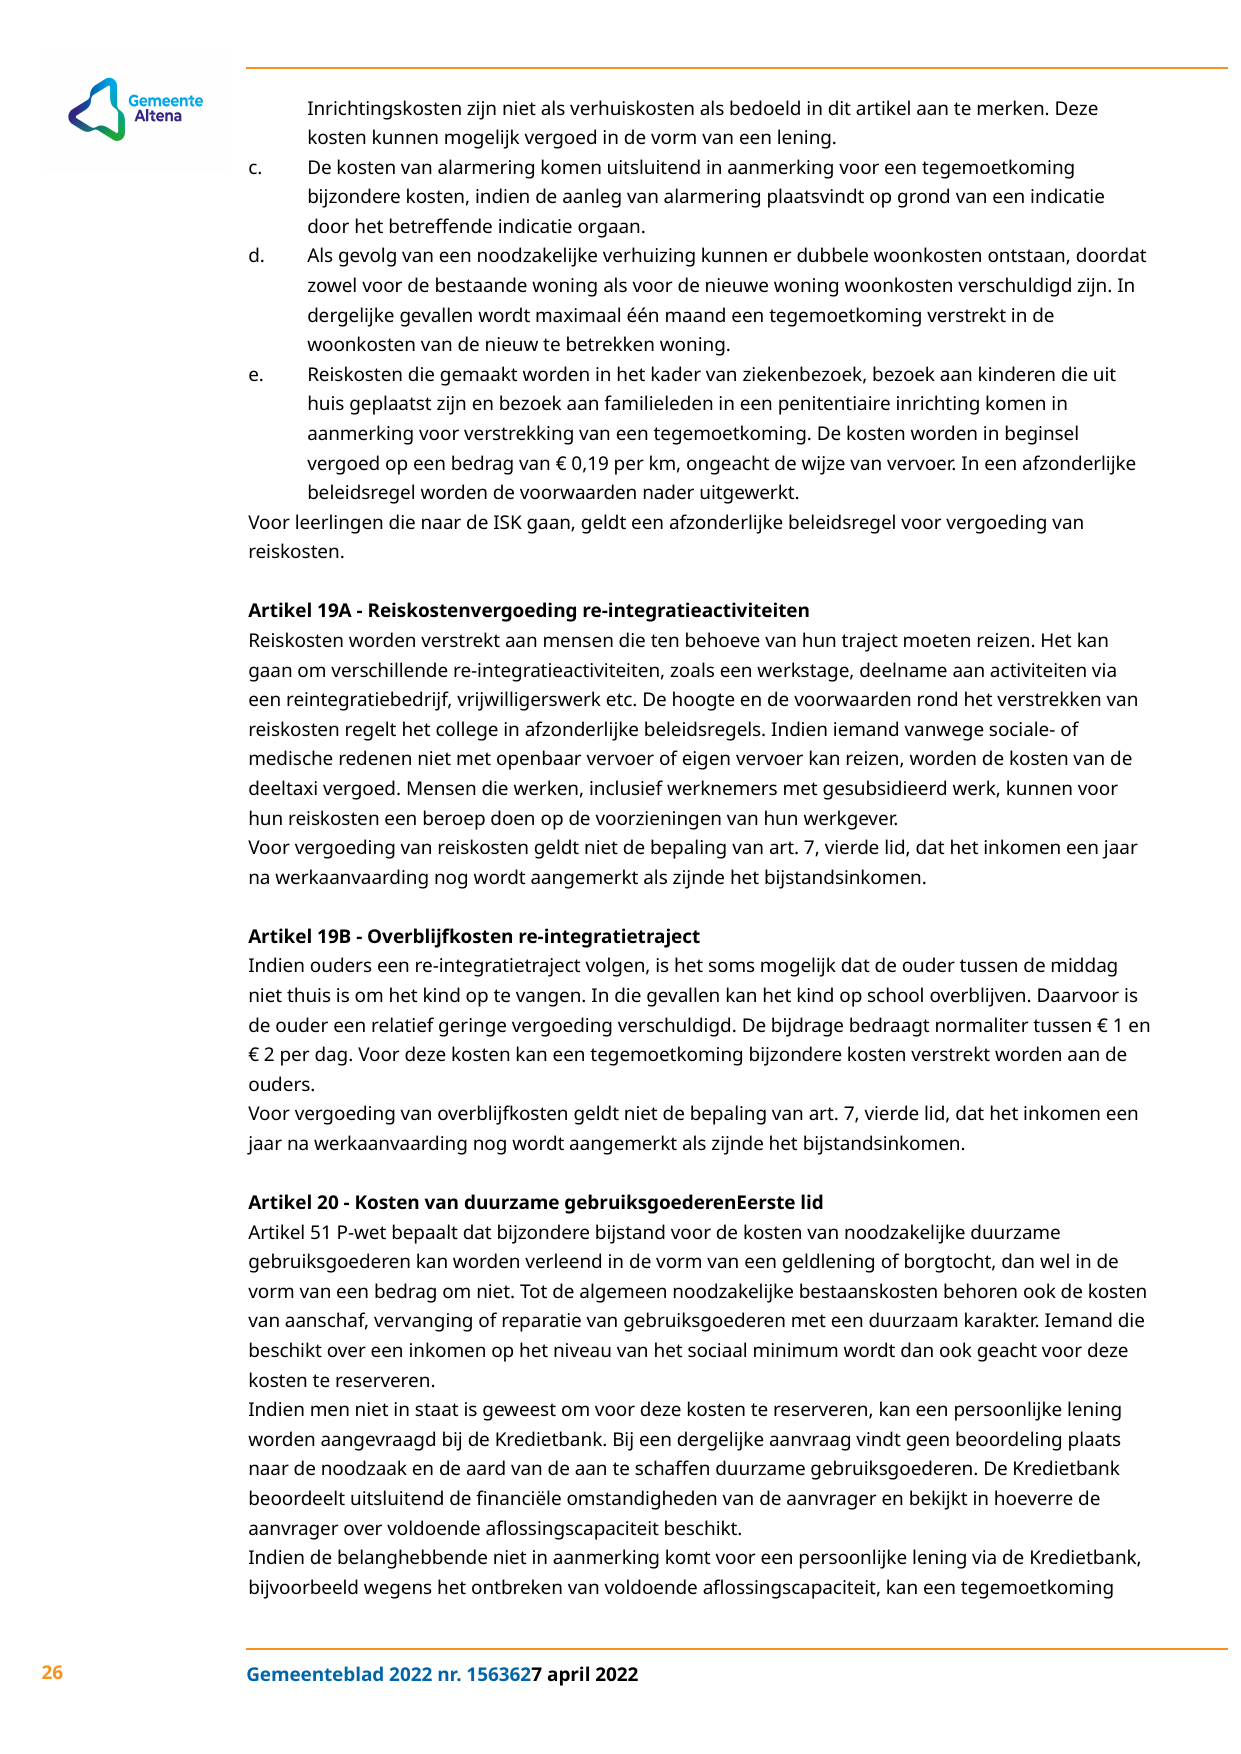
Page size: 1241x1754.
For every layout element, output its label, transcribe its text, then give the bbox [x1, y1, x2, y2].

text Voor vergoeding van overblijfkosten geldt niet de bepaling van art. 7, vierde lid, dat het inkomen een jaar na werkaanvaarding nog wordt aangemerkt als zijnde het bijstandsinkomen. [248, 1101, 1152, 1156]
text Artikel 19B - Overblijfkosten re-integratietraject [248, 923, 1152, 949]
text Voor leerlingen die naar de ISK gaan, geldt een afzonderlijke beleidsregel voor vergoeding van reiskosten. [248, 509, 1152, 564]
list Reiskosten die gemaakt worden in het kader van ziekenbezoek, bezoek aan kinderen die uit huis geplaatst zijn en bezoek aan familieleden in een penitentiaire inrichting komen in aanmerking voor verstrekking van een tegemoetkoming. De kosten worden in beginsel vergoed op een bedrag van € 0,19 per km, ongeacht de wijze van vervoer. In een afzonderlijke beleidsregel worden de voorwaarden nader uitgewerkt. [248, 361, 1152, 505]
picture [41, 47, 231, 172]
text Indien men niet in staat is geweest om voor deze kosten te reserveren, kan een persoonlijke lening worden aangevraagd bij de Kredietbank. Bij een dergelijke aanvraag vindt geen beoordeling plaats naar de noodzaak en de aard van de aan te schaffen duurzame gebruiksgoederen. De Kredietbank beoordeelt uitsluitend de financiële omstandigheden van de aanvrager en bekijkt in hoeverre de aanvrager over voldoende aflossingscapaciteit beschikt. [248, 1396, 1152, 1541]
text Indien ouders een re-integratietraject volgen, is het soms mogelijk dat de ouder tussen de middag niet thuis is om het kind op te vangen. In die gevallen kan het kind op school overblijven. Daarvoor is de ouder een relatief geringe vergoeding verschuldigd. De bijdrage bedraagt normaliter tussen € 1 en € 2 per dag. Voor deze kosten kan een tegemoetkoming bijzondere kosten verstrekt worden aan de ouders. [248, 953, 1152, 1097]
list Inrichtingskosten zijn niet als verhuiskosten als bedoeld in dit artikel aan te merken. Deze kosten kunnen mogelijk vergoed in de vorm van een lening. [248, 95, 1152, 150]
list Als gevolg van een noodzakelijke verhuizing kunnen er dubbele woonkosten ontstaan, doordat zowel voor de bestaande woning als voor de nieuwe woning woonkosten verschuldigd zijn. In dergelijke gevallen wordt maximaal één maand een tegemoetkoming verstrekt in de woonkosten van de nieuw te betrekken woning. [248, 243, 1152, 357]
list De kosten van alarmering komen uitsluitend in aanmerking voor een tegemoetkoming bijzondere kosten, indien de aanleg van alarmering plaatsvindt op grond van een indicatie door het betreffende indicatie orgaan. [248, 154, 1152, 239]
text Artikel 19A - Reiskostenvergoeding re-integratieactiviteiten [248, 598, 1152, 623]
text Reiskosten worden verstrekt aan mensen die ten behoeve van hun traject moeten reizen. Het kan gaan om verschillende re-integratieactiviteiten, zoals een werkstage, deelname aan activiteiten via een reintegratiebedrijf, vrijwilligerswerk etc. De hoogte en de voorwaarden rond het verstrekken van reiskosten regelt het college in afzonderlijke beleidsregels. Indien iemand vanwege sociale- of medische redenen niet met openbaar vervoer of eigen vervoer kan reizen, worden de kosten van de deeltaxi vergoed. Mensen die werken, inclusief werknemers met gesubsidieerd werk, kunnen voor hun reiskosten een beroep doen op de voorzieningen van hun werkgever. [248, 627, 1152, 831]
text Artikel 51 P-wet bepaalt dat bijzondere bijstand voor de kosten van noodzakelijke duurzame gebruiksgoederen kan worden verleend in de vorm van een geldlening of borgtocht, dan wel in de vorm van een bedrag om niet. Tot de algemeen noodzakelijke bestaanskosten behoren ook de kosten van aanschaf, vervanging of reparatie van gebruiksgoederen met een duurzaam karakter. Iemand die beschikt over een inkomen op het niveau van het sociaal minimum wordt dan ook geacht voor deze kosten te reserveren. [248, 1219, 1152, 1393]
text Artikel 20 - Kosten van duurzame gebruiksgoederenEerste lid [248, 1189, 1152, 1215]
text Voor vergoeding van reiskosten geldt niet de bepaling van art. 7, vierde lid, dat het inkomen een jaar na werkaanvaarding nog wordt aangemerkt als zijnde het bijstandsinkomen. [248, 834, 1152, 890]
text Indien de belanghebbende niet in aanmerking komt voor een persoonlijke lening via de Kredietbank, bijvoorbeeld wegens het ontbreken van voldoende aflossingscapaciteit, kan een tegemoetkoming [248, 1544, 1152, 1600]
